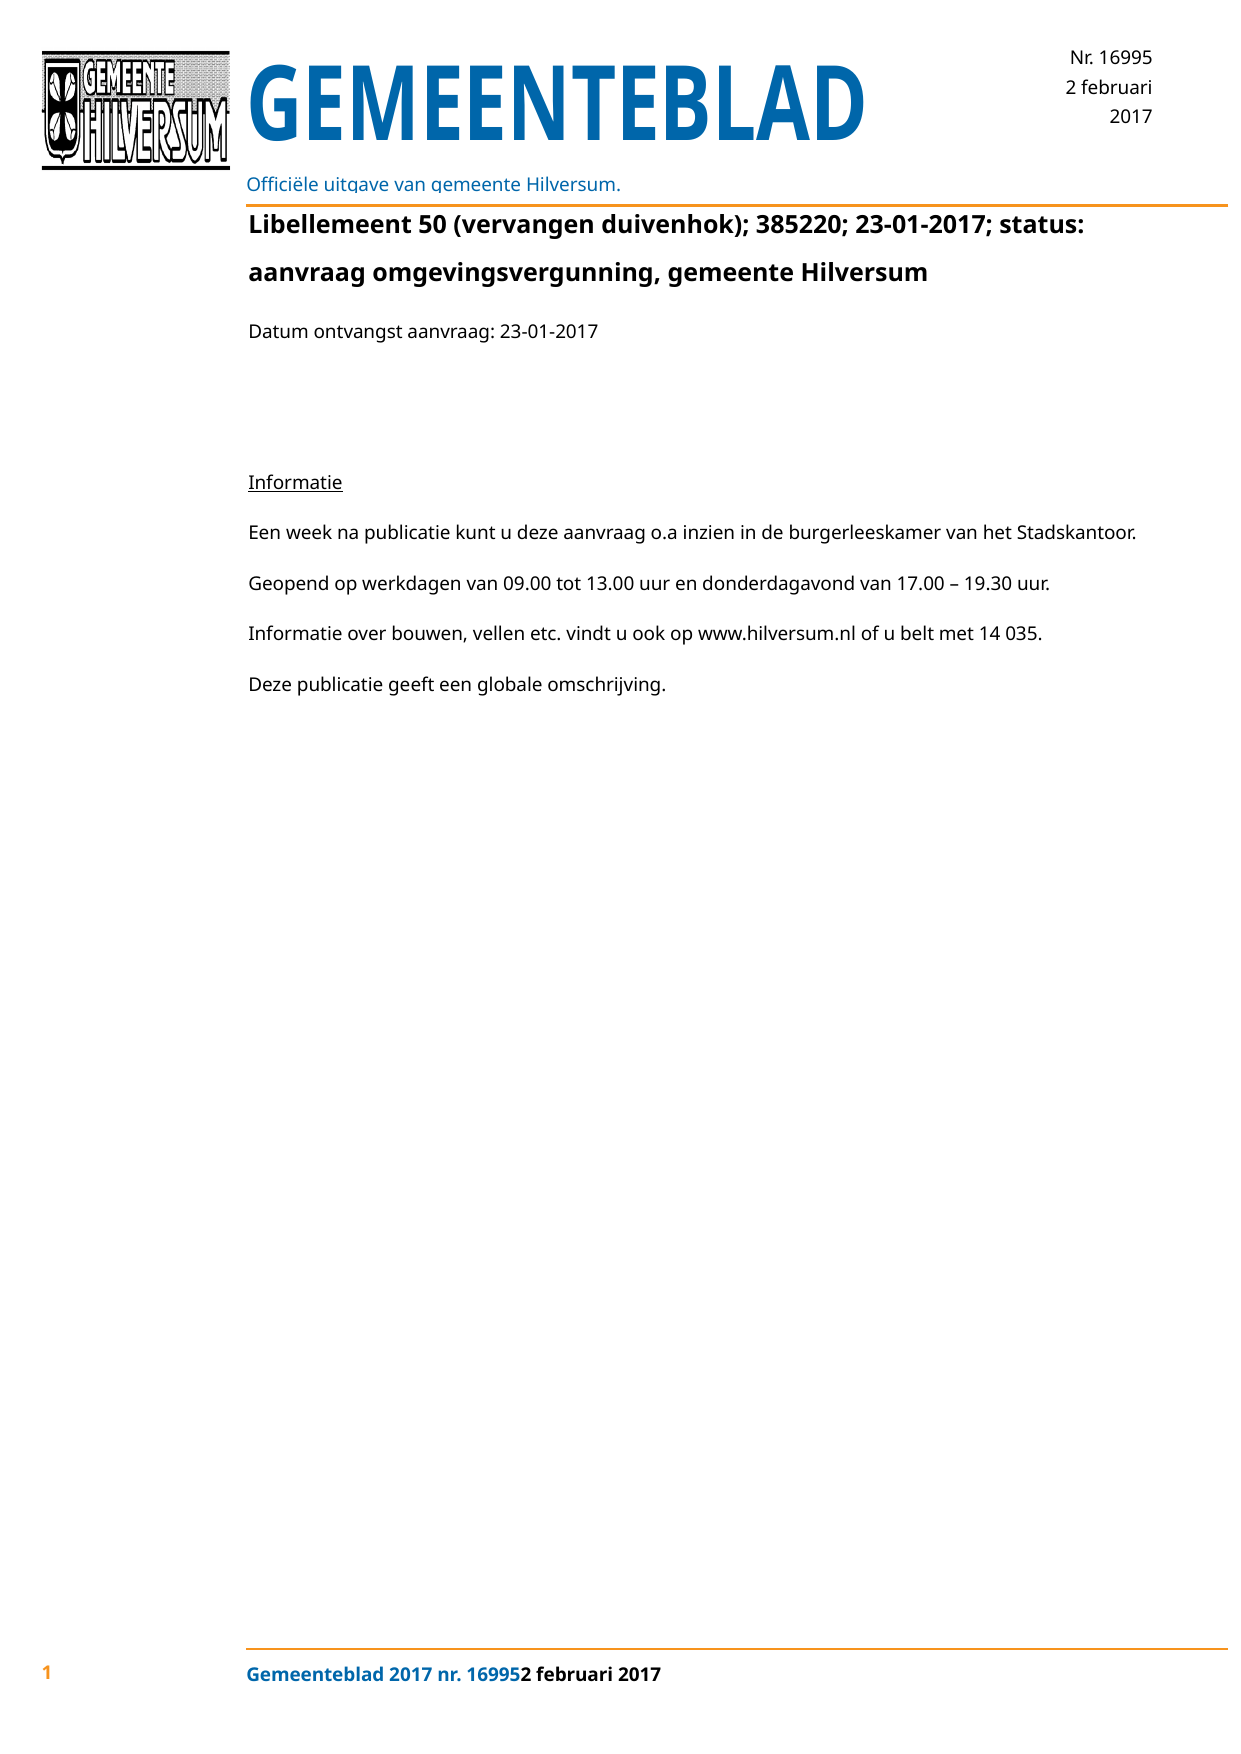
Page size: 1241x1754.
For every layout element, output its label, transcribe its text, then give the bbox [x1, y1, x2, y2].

text Informatie [248, 469, 1152, 495]
text Informatie over bouwen, vellen etc. vindt u ook op www.hilversum.nl of u belt met 14 035. [248, 620, 1152, 646]
text Libellemeent 50 (vervangen duivenhok); 385220; 23-01-2017; status: aanvraag omgevingsvergunning, gemeente Hilversum [248, 207, 1152, 288]
picture [41, 47, 231, 172]
text Een week na publicatie kunt u deze aanvraag o.a inzien in de burgerleeskamer van het Stadskantoor. [248, 519, 1152, 545]
text Geopend op werkdagen van 09.00 tot 13.00 uur en donderdagavond van 17.00 – 19.30 uur. [248, 570, 1152, 596]
text Datum ontvangst aanvraag: 23-01-2017 [248, 318, 1152, 344]
text Deze publicatie geeft een globale omschrijving. [248, 671, 1152, 697]
